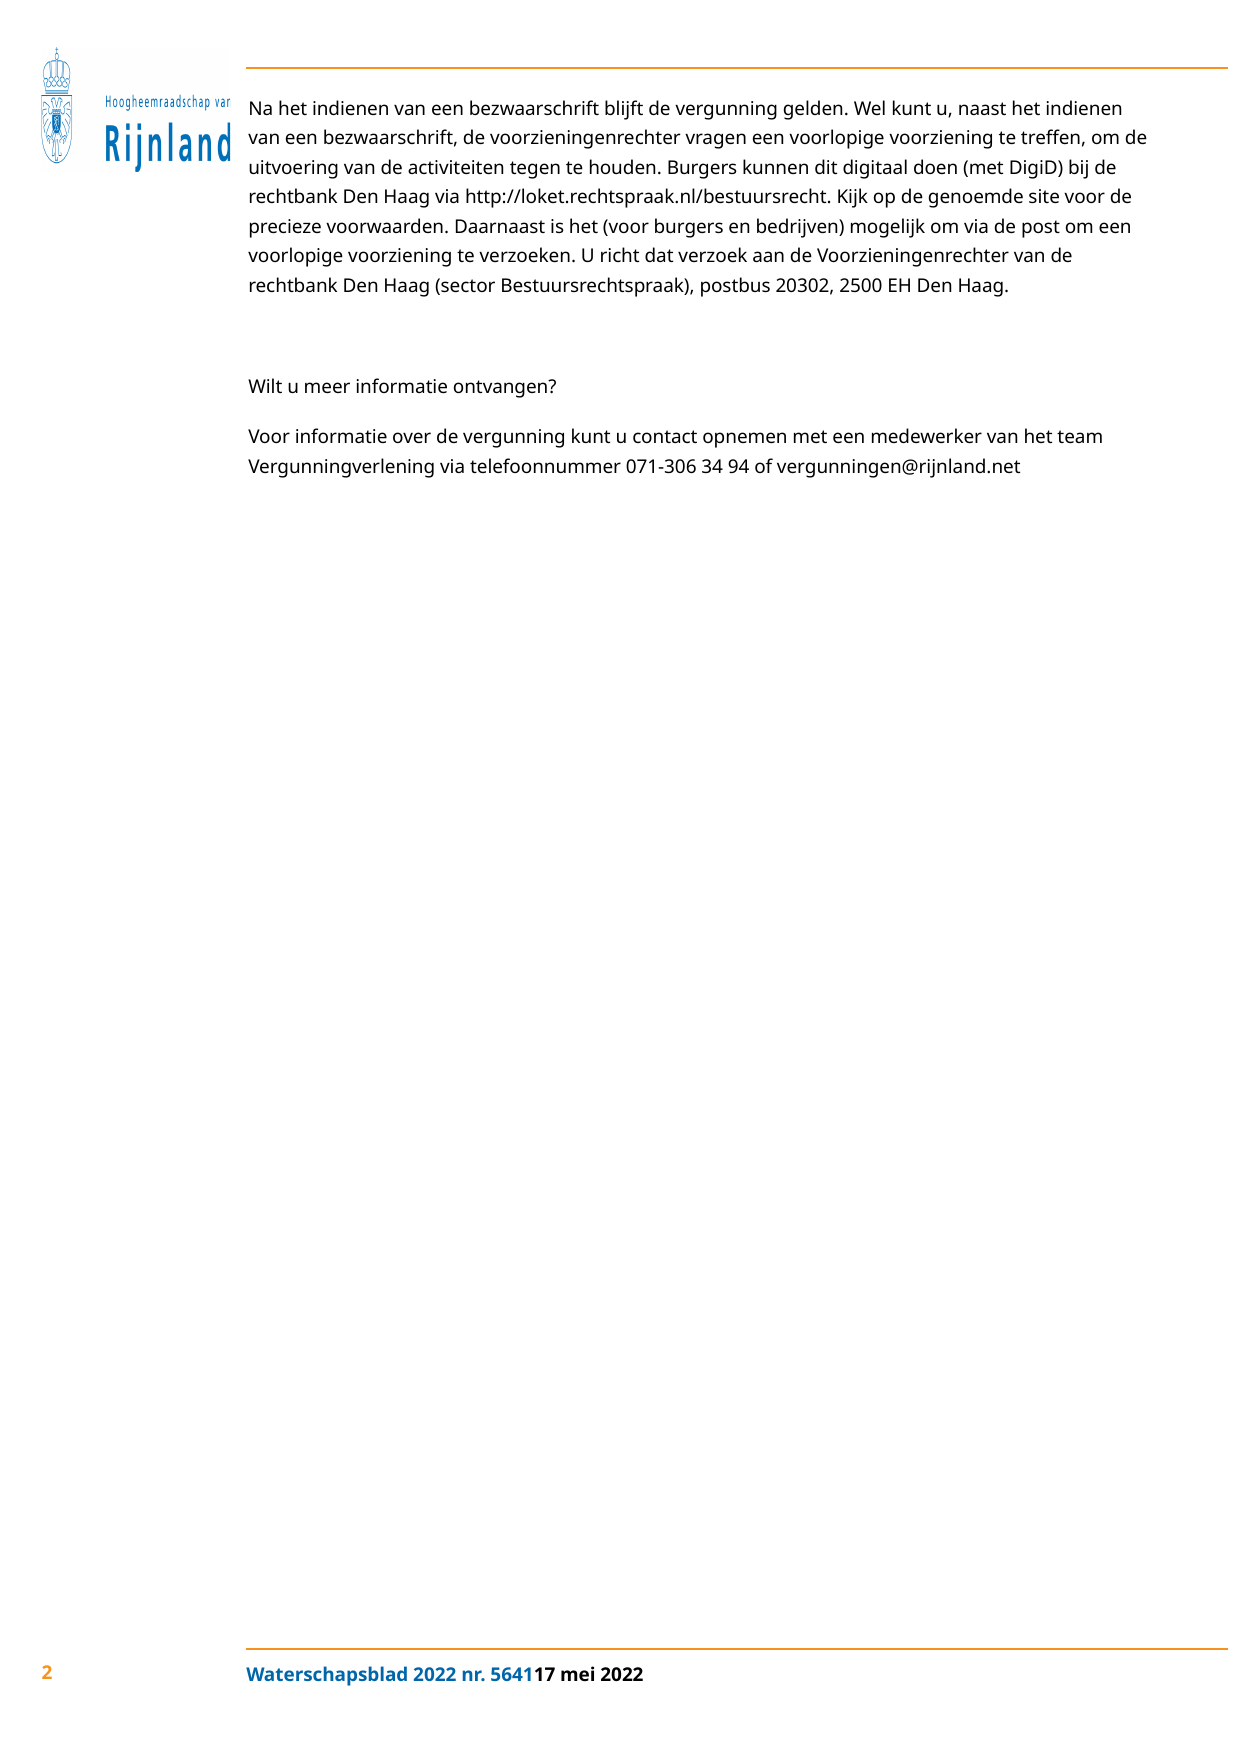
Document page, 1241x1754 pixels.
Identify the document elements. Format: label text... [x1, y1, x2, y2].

text Na het indienen van een bezwaarschrift blijft de vergunning gelden. Wel kunt u, naast het indienen van een bezwaarschrift, de voorzieningenrechter vragen een voorlopige voorziening te treffen, om de uitvoering van de activiteiten tegen te houden. Burgers kunnen dit digitaal doen (met DigiD) bij de rechtbank Den Haag via http://loket.rechtspraak.nl/bestuursrecht. Kijk op de genoemde site voor de precieze voorwaarden. Daarnaast is het (voor burgers en bedrijven) mogelijk om via de post om een voorlopige voorziening te verzoeken. U richt dat verzoek aan de Voorzieningenrechter van de rechtbank Den Haag (sector Bestuursrechtspraak), postbus 20302, 2500 EH Den Haag. [248, 95, 1152, 298]
text Voor informatie over de vergunning kunt u contact opnemen met een medewerker van het team Vergunningverlening via telefoonnummer 071-306 34 94 of vergunningen@rijnland.net [248, 423, 1152, 479]
picture [41, 47, 231, 172]
text Wilt u meer informatie ontvangen? [248, 373, 1152, 399]
